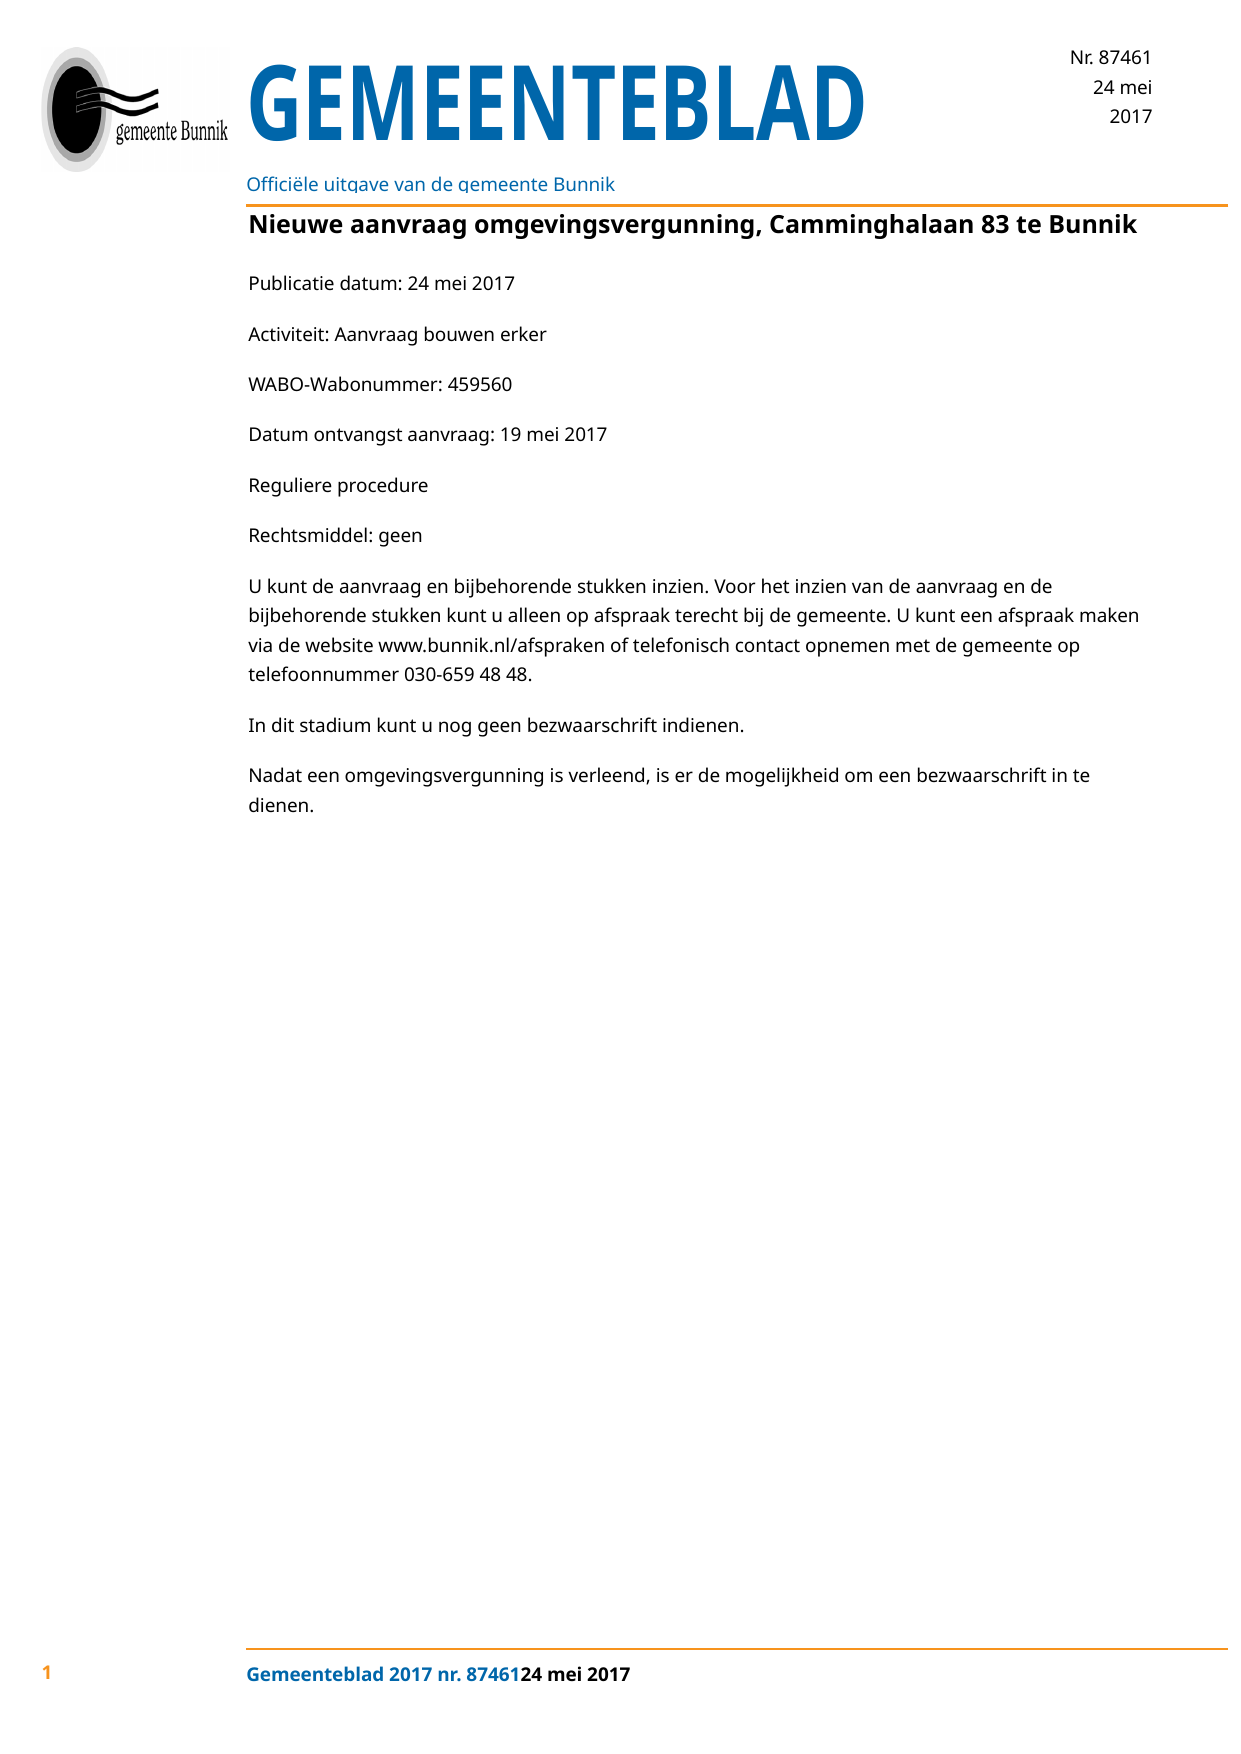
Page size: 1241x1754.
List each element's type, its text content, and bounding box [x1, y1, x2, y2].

text WABO-Wabonummer: 459560 [248, 371, 1152, 397]
text In dit stadium kunt u nog geen bezwaarschrift indienen. [248, 712, 1152, 738]
text Rechtsmiddel: geen [248, 522, 1152, 548]
text Reguliere procedure [248, 472, 1152, 498]
text Nieuwe aanvraag omgevingsvergunning, Camminghalaan 83 te Bunnik [248, 207, 1152, 241]
text U kunt de aanvraag en bijbehorende stukken inzien. Voor het inzien van de aanvraag en de bijbehorende stukken kunt u alleen op afspraak terecht bij de gemeente. U kunt een afspraak maken via de website www.bunnik.nl/afspraken of telefonisch contact opnemen met de gemeente op telefoonnummer 030-659 48 48. [248, 573, 1152, 687]
text Activiteit: Aanvraag bouwen erker [248, 321, 1152, 346]
text Publicatie datum: 24 mei 2017 [248, 270, 1152, 296]
picture [41, 47, 231, 172]
text Datum ontvangst aanvraag: 19 mei 2017 [248, 422, 1152, 447]
text Nadat een omgevingsvergunning is verleend, is er de mogelijkheid om een bezwaarschrift in te dienen. [248, 762, 1152, 818]
